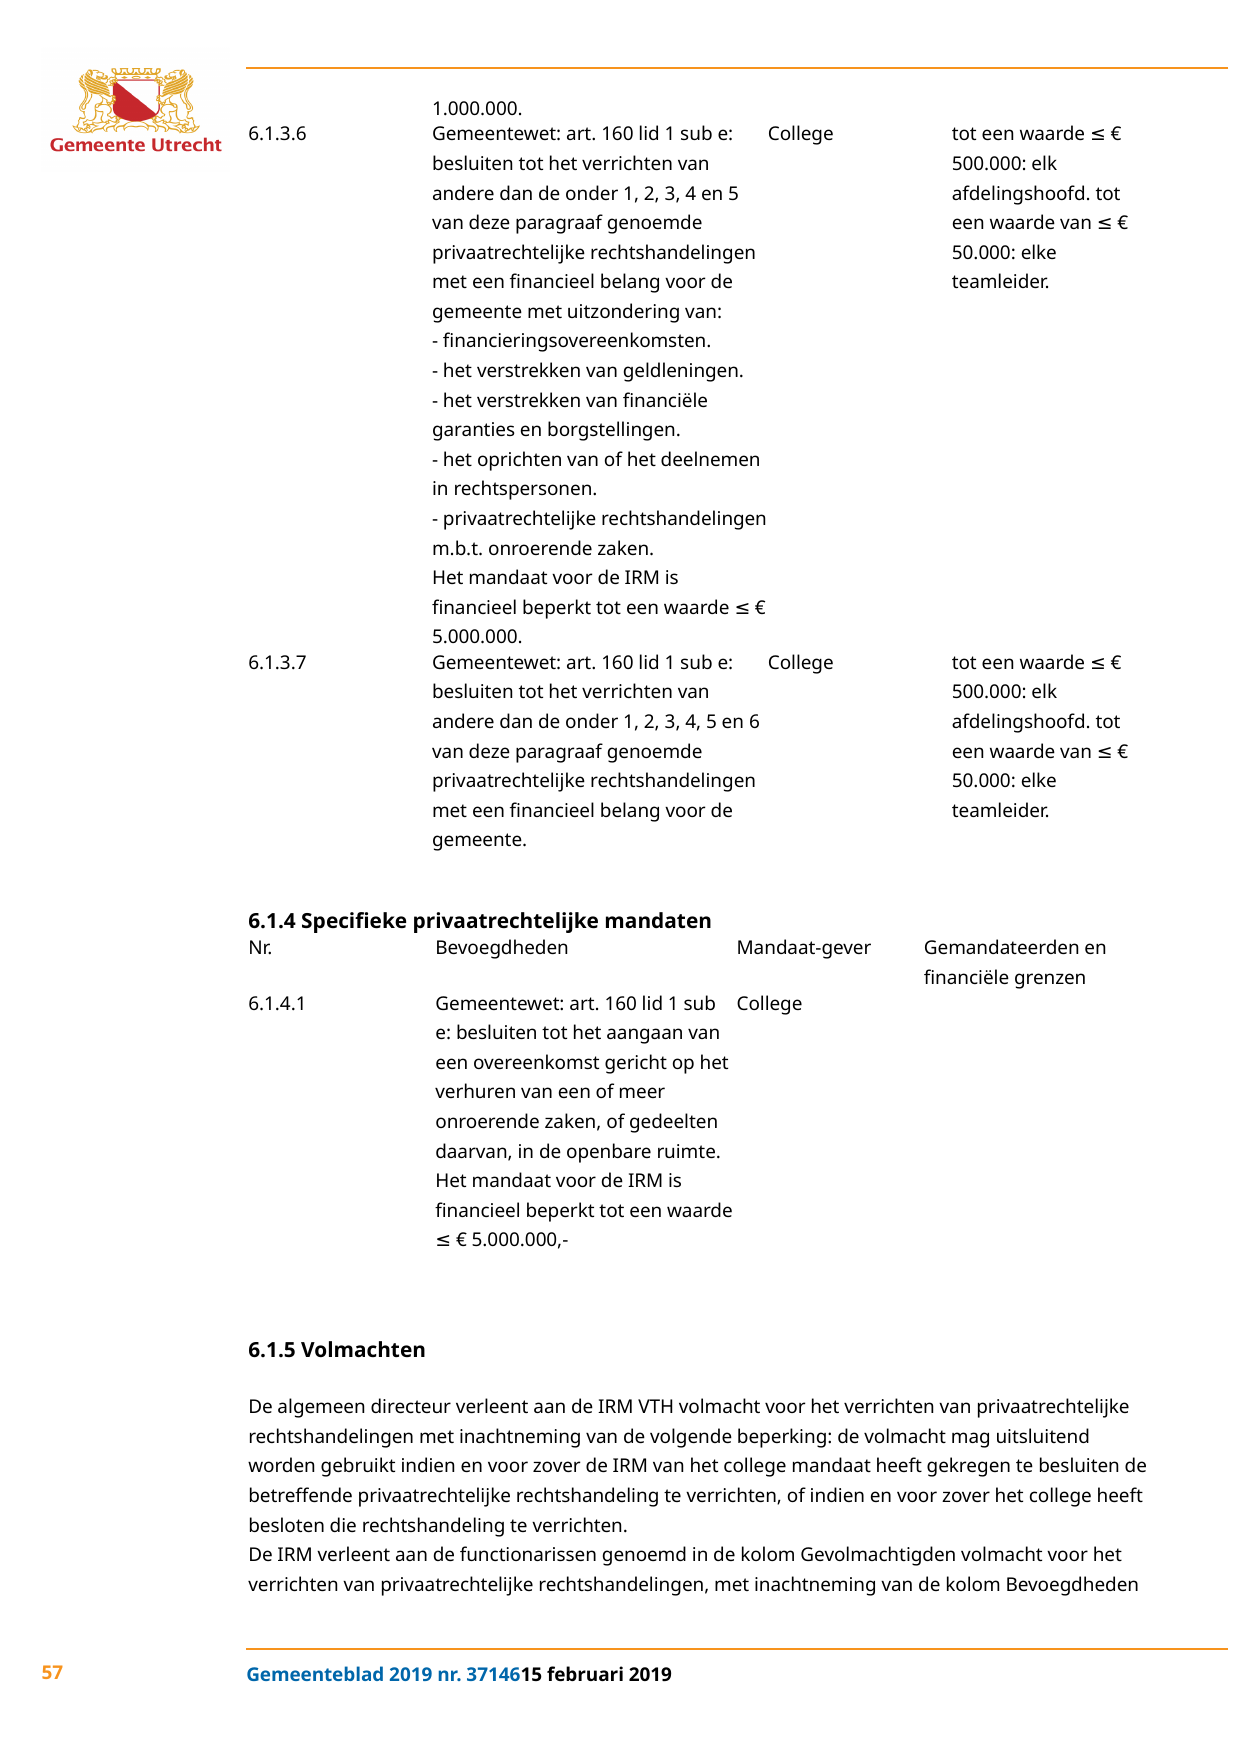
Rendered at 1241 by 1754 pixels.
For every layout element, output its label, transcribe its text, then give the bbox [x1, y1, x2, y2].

table_cell 6.1.3.6 [248, 121, 432, 649]
table_header Bevoegdheden [435, 935, 736, 990]
table_cell Gemeentewet: art. 160 lid 1 sub e: besluiten tot het verrichten van andere dan de onder 1, 2, 3, 4 en 5 van deze paragraaf genoemde privaatrechtelijke rechtshandelingen met een financieel belang voor de gemeente met uitzondering van: - financieringsovereenkomsten. - het verstrekken van geldleningen. - het verstrekken van financiële garanties en borgstellingen. - het oprichten van of het deelnemen in rechtspersonen. - privaatrechtelijke rechtshandelingen m.b.t. onroerende zaken. Het mandaat voor de IRM is financieel beperkt tot een waarde ≤ € 5.000.000. [432, 121, 768, 649]
text 6.1.4 Specifieke privaatrechtelijke mandaten [248, 906, 1152, 934]
table_header Gemandateerden en financiële grenzen [924, 935, 1152, 990]
table_cell [768, 95, 952, 121]
table_cell Gemeentewet: art. 160 lid 1 sub e: besluiten tot het aangaan van een overeenkomst gericht op het verhuren van een of meer onroerende zaken, of gedeelten daarvan, in de openbare ruimte. Het mandaat voor de IRM is financieel beperkt tot een waarde ≤ € 5.000.000,- [435, 990, 736, 1252]
text De algemeen directeur verleent aan de IRM VTH volmacht voor het verrichten van privaatrechtelijke rechtshandelingen met inachtneming van de volgende beperking: de volmacht mag uitsluitend worden gebruikt indien en voor zover de IRM van het college mandaat heeft gekregen te besluiten de betreffende privaatrechtelijke rechtshandeling te verrichten, of indien en voor zover het college heeft besloten die rechtshandeling te verrichten. [248, 1393, 1152, 1538]
table_cell College [736, 990, 924, 1252]
text De IRM verleent aan de functionarissen genoemd in de kolom Gevolmachtigden volmacht voor het verrichten van privaatrechtelijke rechtshandelingen, met inachtneming van de kolom Bevoegdheden [248, 1541, 1152, 1597]
table_cell Gemeentewet: art. 160 lid 1 sub e: besluiten tot het verrichten van andere dan de onder 1, 2, 3, 4, 5 en 6 van deze paragraaf genoemde privaatrechtelijke rechtshandelingen met een financieel belang voor de gemeente. [432, 649, 768, 852]
table_cell 6.1.3.7 [248, 649, 432, 852]
table_cell [248, 95, 432, 121]
table_cell College [768, 649, 952, 852]
table_header Mandaat-gever [736, 935, 924, 990]
text 6.1.5 Volmachten [248, 1336, 1152, 1364]
table_cell tot een waarde ≤ € 500.000: elk afdelingshoofd. tot een waarde van ≤ € 50.000: elke teamleider. [952, 121, 1152, 649]
table_cell 6.1.4.1 [248, 990, 435, 1252]
table_cell 1.000.000. [432, 95, 768, 121]
table_cell College [768, 121, 952, 649]
table_cell [924, 990, 1152, 1252]
picture [41, 47, 231, 172]
table_cell [952, 95, 1152, 121]
table_cell tot een waarde ≤ € 500.000: elk afdelingshoofd. tot een waarde van ≤ € 50.000: elke teamleider. [952, 649, 1152, 852]
table_header Nr. [248, 935, 435, 990]
